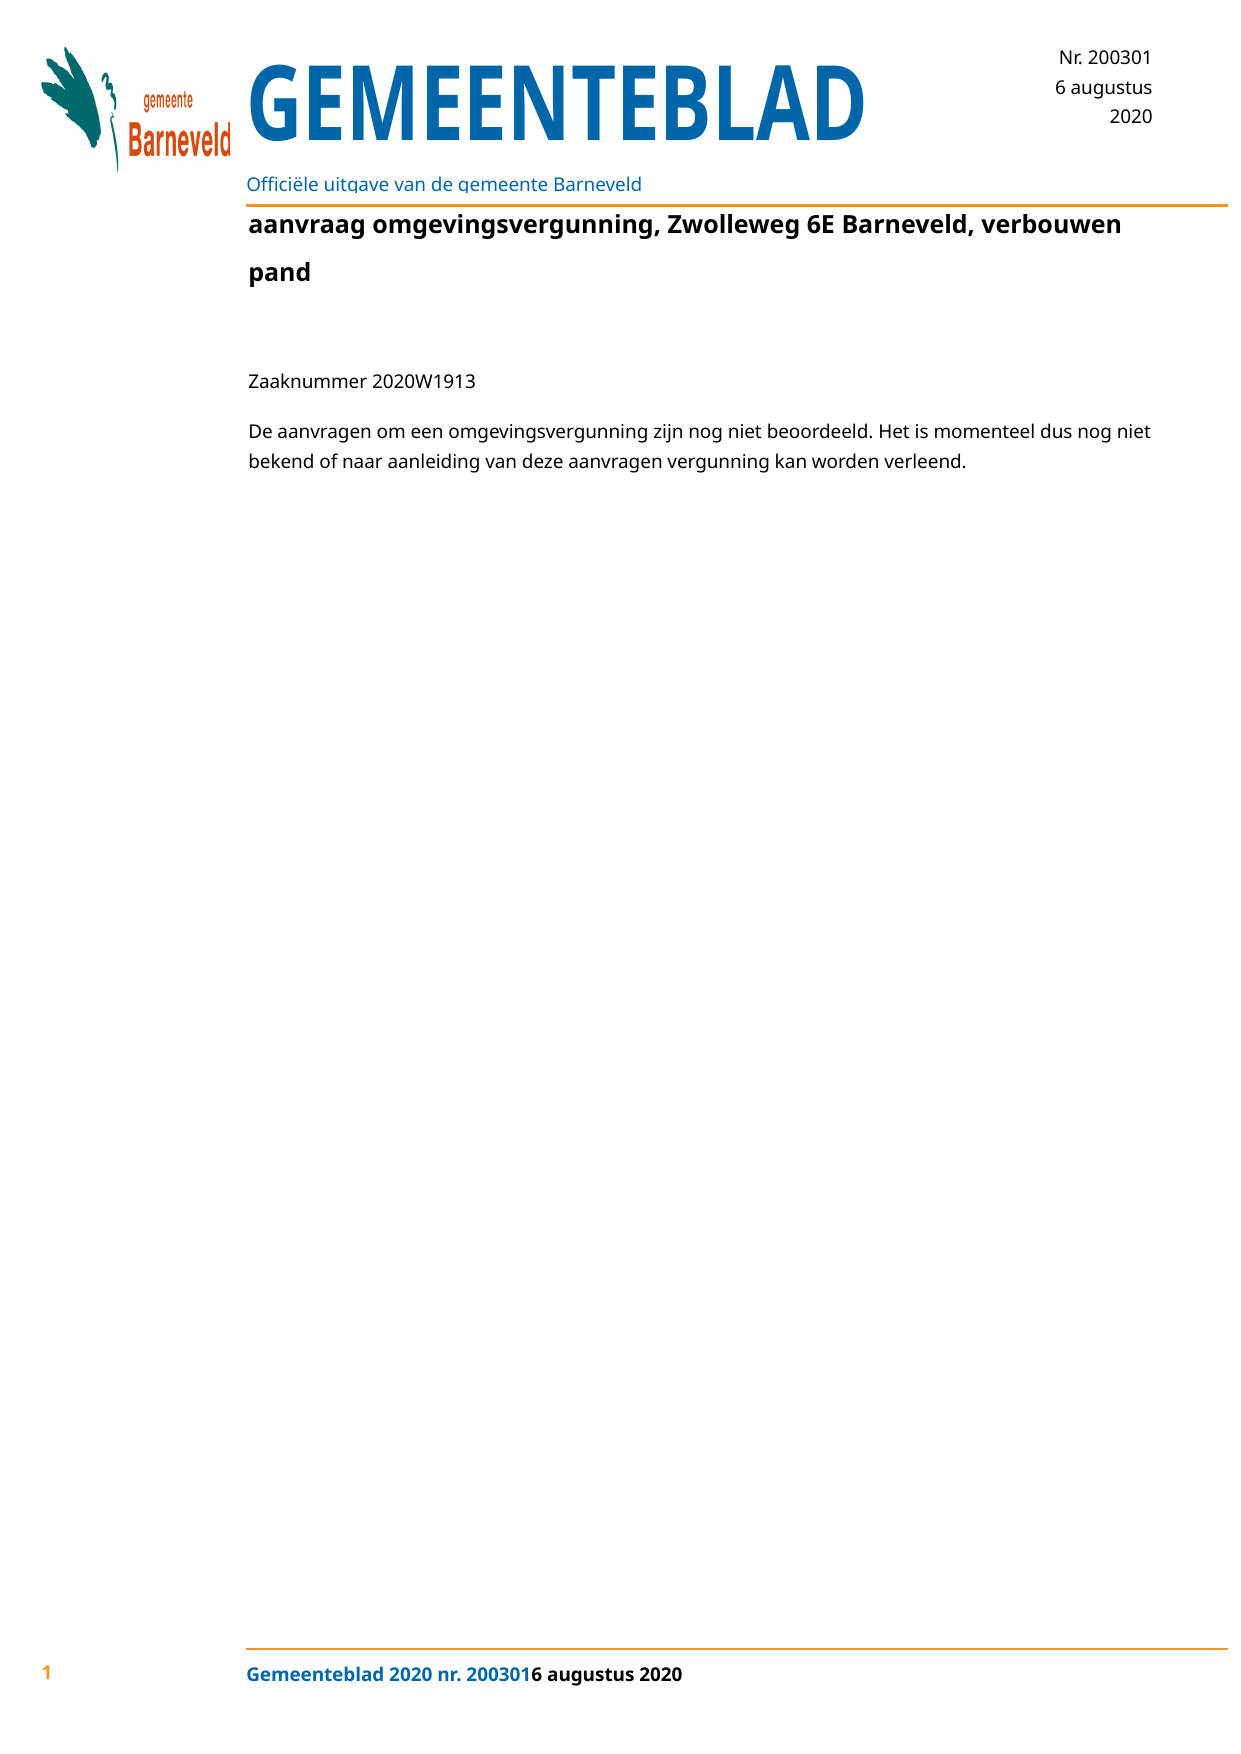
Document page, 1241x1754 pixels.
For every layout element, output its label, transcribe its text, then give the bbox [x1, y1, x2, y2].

text De aanvragen om een omgevingsvergunning zijn nog niet beoordeeld. Het is momenteel dus nog niet bekend of naar aanleiding van deze aanvragen vergunning kan worden verleend. [248, 419, 1152, 474]
text aanvraag omgevingsvergunning, Zwolleweg 6E Barneveld, verbouwen pand [248, 207, 1152, 288]
picture [41, 47, 231, 172]
text Zaaknummer 2020W1913 [248, 368, 1152, 394]
